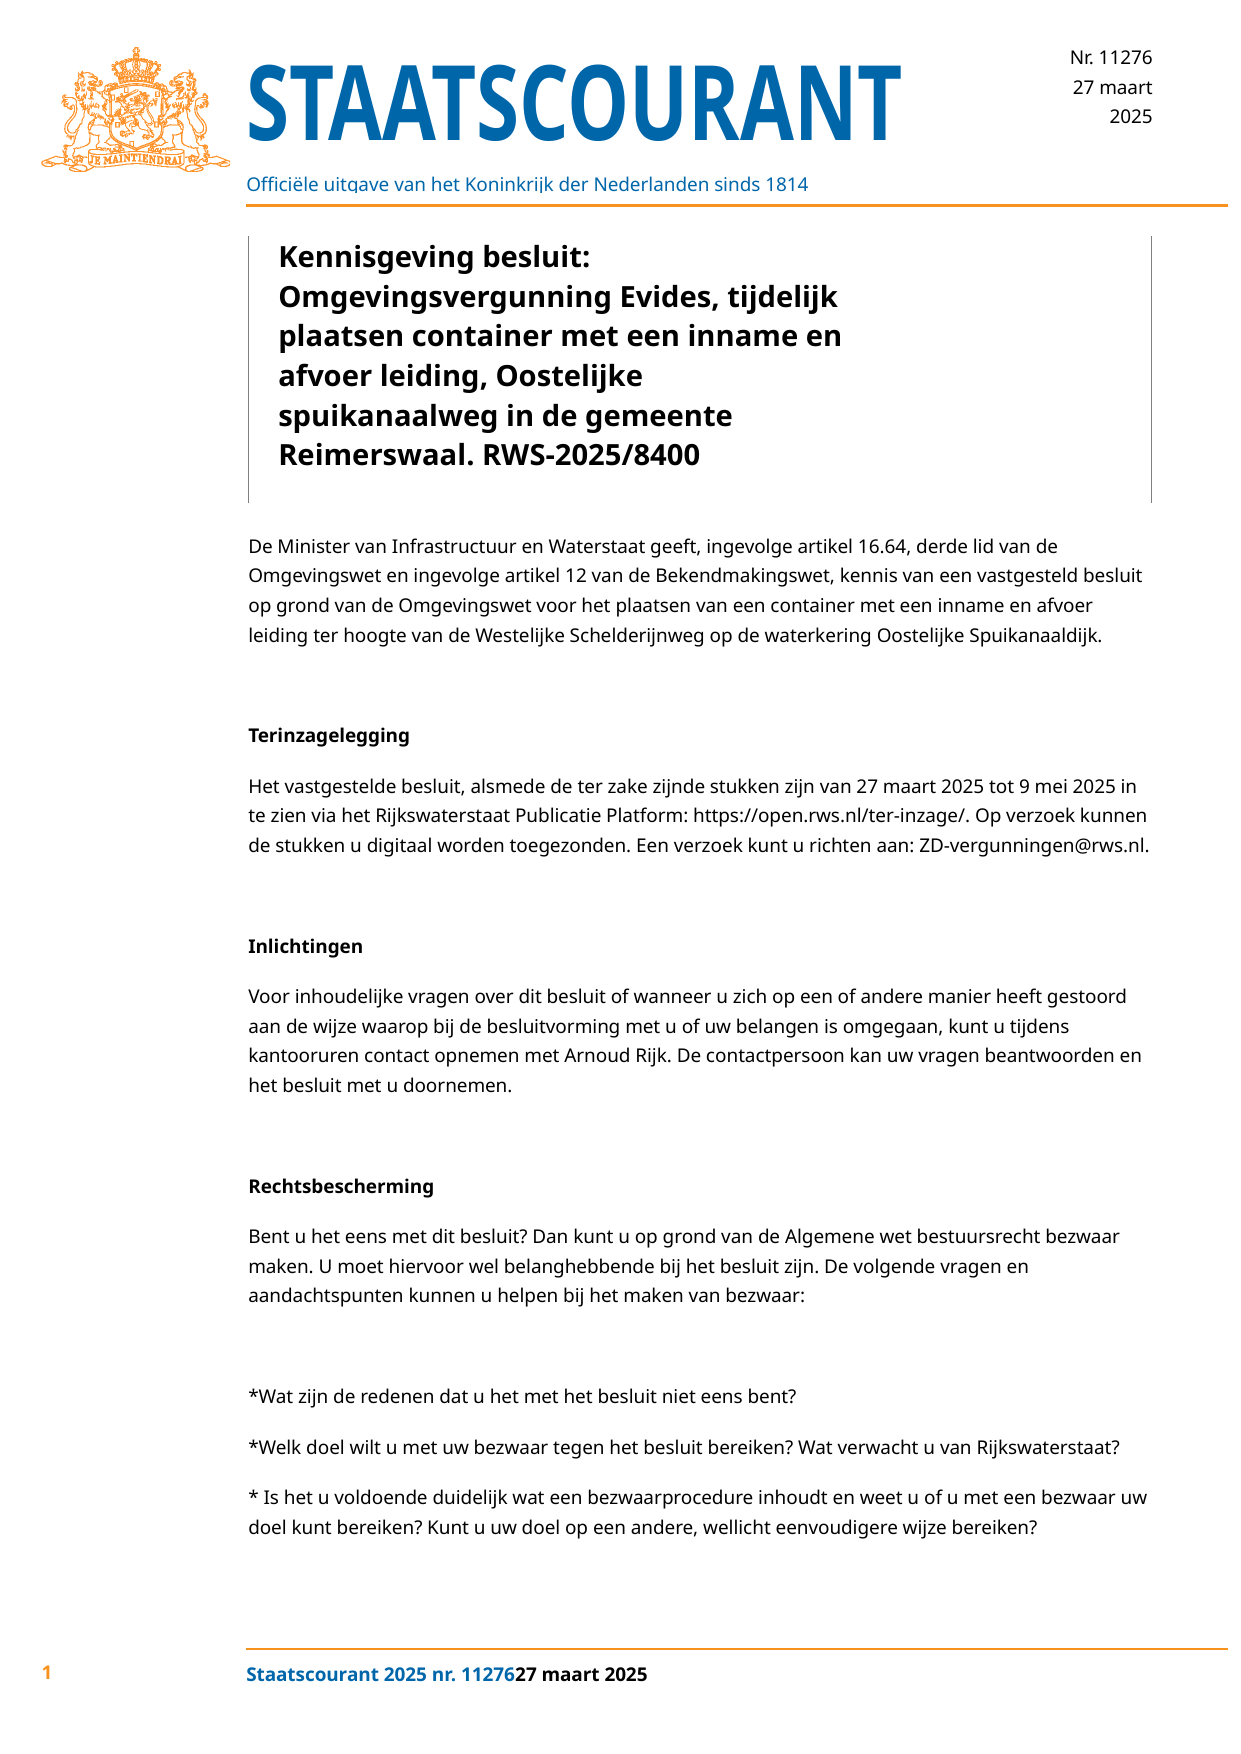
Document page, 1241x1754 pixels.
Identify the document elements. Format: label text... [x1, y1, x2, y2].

text Rechtsbescherming [248, 1173, 1152, 1199]
text Terinzagelegging [248, 723, 1152, 748]
text *Wat zijn de redenen dat u het met het besluit niet eens bent? [248, 1383, 1152, 1409]
text Het vastgestelde besluit, alsmede de ter zake zijnde stukken zijn van 27 maart 2025 tot 9 mei 2025 in te zien via het Rijkswaterstaat Publicatie Platform: https://open.rws.nl/ter-inzage/. Op verzoek kunnen de stukken u digitaal worden toegezonden. Een verzoek kunt u richten aan: ZD-vergunningen@rws.nl. [248, 773, 1152, 858]
table_header [850, 236, 912, 413]
text Bent u het eens met dit besluit? Dan kunt u op grond van de Algemene wet bestuursrecht bezwaar maken. U moet hiervoor wel belanghebbende bij het besluit zijn. De volgende vragen en aandachtspunten kunnen u helpen bij het maken van bezwaar: [248, 1223, 1152, 1308]
text Voor inhoudelijke vragen over dit besluit of wanneer u zich op een of andere manier heeft gestoord aan de wijze waarop bij de besluitvorming met u of uw belangen is omgegaan, kunt u tijdens kantooruren contact opnemen met Arnoud Rijk. De contactpersoon kan uw vragen beantwoorden en het besluit met u doornemen. [248, 983, 1152, 1098]
text De Minister van Infrastructuur en Waterstaat geeft, ingevolge artikel 16.64, derde lid van de Omgevingswet en ingevolge artikel 12 van de Bekendmakingswet, kennis van een vastgesteld besluit op grond van de Omgevingswet voor het plaatsen van een container met een inname en afvoer leiding ter hoogte van de Westelijke Schelderijnweg op de waterkering Oostelijke Spuikanaaldijk. [248, 533, 1152, 647]
table_header [850, 414, 1151, 503]
text * Is het u voldoende duidelijk wat een bezwaarprocedure inhoudt en weet u of u met een bezwaar uw doel kunt bereiken? Kunt u uw doel op een andere, wellicht eenvoudigere wijze bereiken? [248, 1484, 1152, 1539]
table_header [1090, 236, 1151, 413]
text Inlichtingen [248, 933, 1152, 959]
picture [41, 47, 231, 172]
text *Welk doel wilt u met uw bezwaar tegen het besluit bereiken? Wat verwacht u van Rijkswaterstaat? [248, 1434, 1152, 1459]
table_header Kennisgeving besluit: Omgevingsvergunning Evides, tijdelijk plaatsen container met een inname en afvoer leiding, Oostelijke spuikanaalweg in de gemeente Reimerswaal. RWS-2025/8400 [249, 236, 850, 503]
picture [912, 236, 1090, 414]
